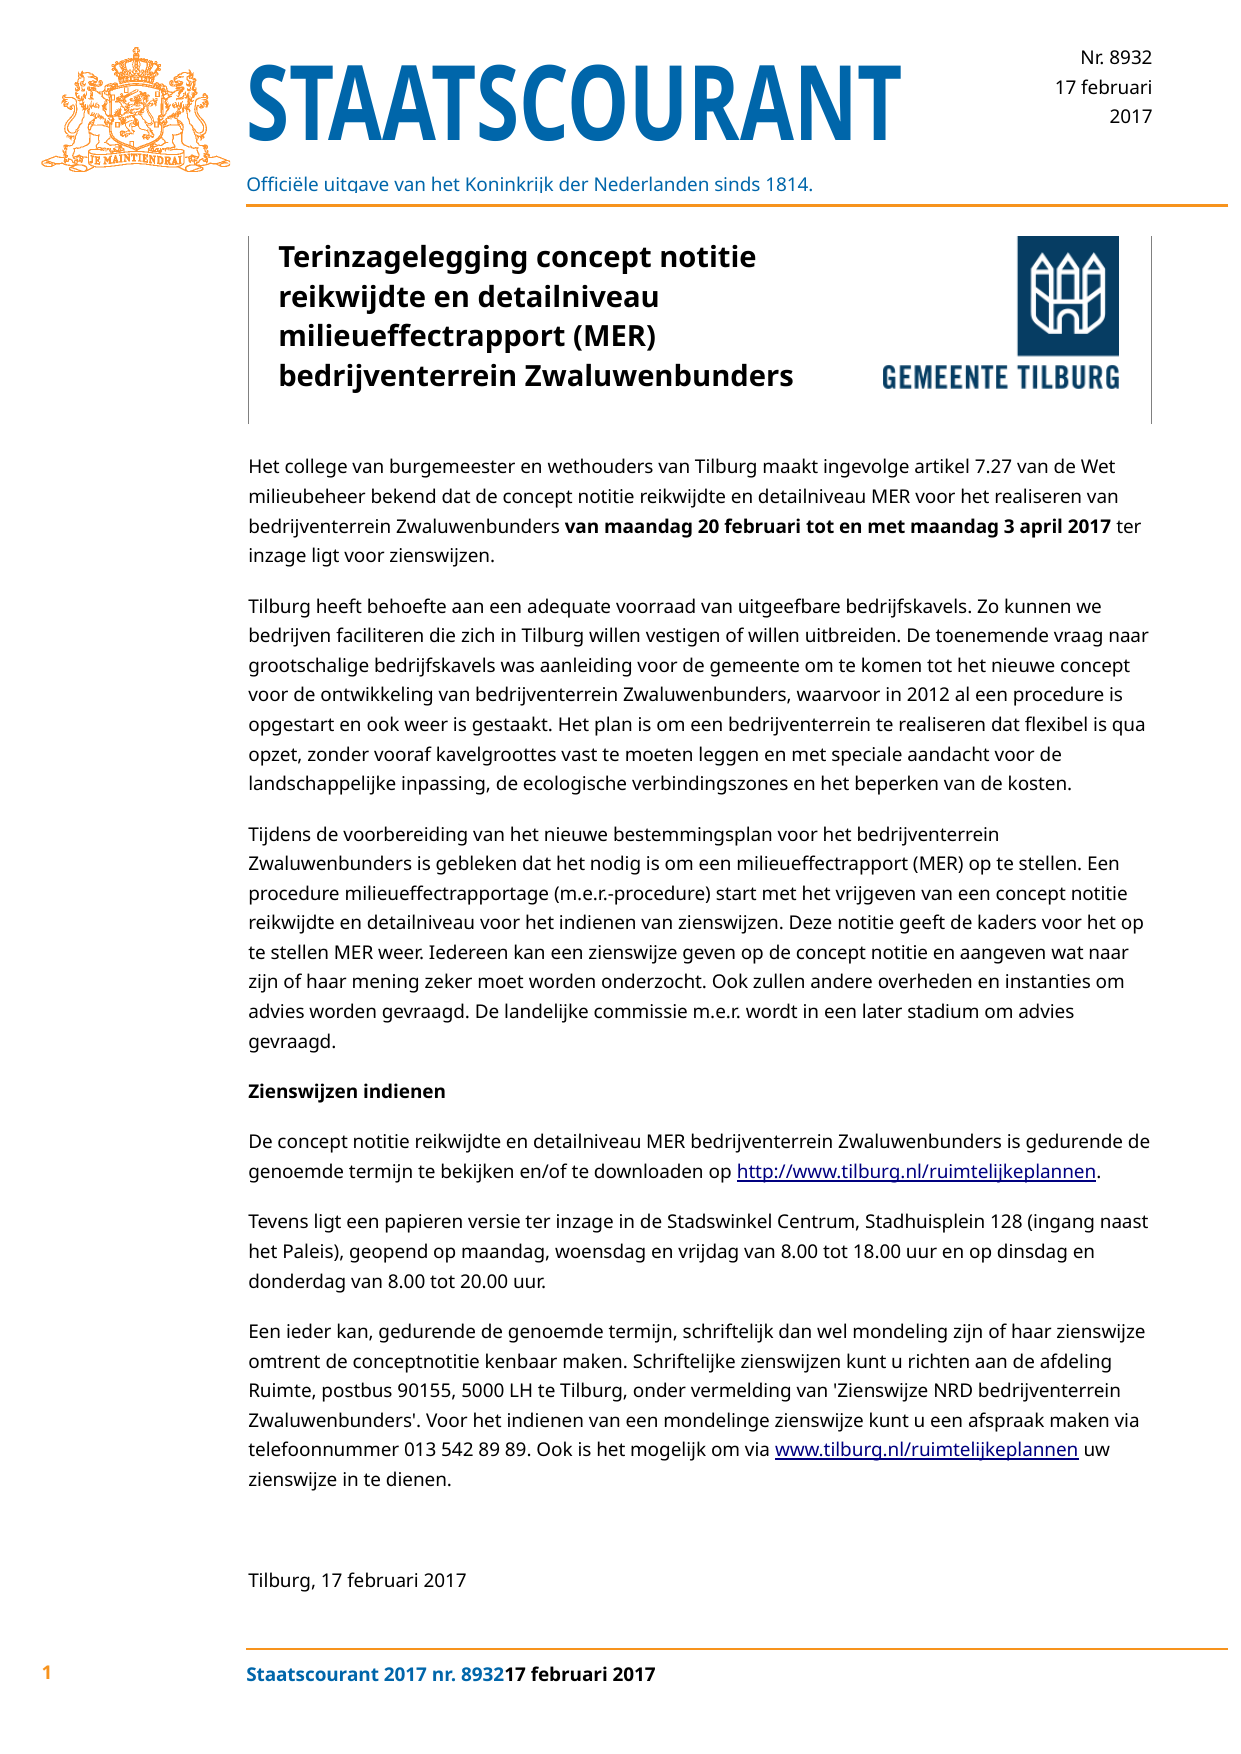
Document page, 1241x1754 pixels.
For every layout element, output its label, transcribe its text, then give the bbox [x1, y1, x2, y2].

table_header [850, 236, 1151, 424]
text Zienswijzen indienen [248, 1078, 1152, 1104]
picture [882, 236, 1119, 391]
text Tilburg, 17 februari 2017 [248, 1567, 1152, 1593]
text Een ieder kan, gedurende de genoemde termijn, schriftelijk dan wel mondeling zijn of haar zienswijze omtrent de conceptnotitie kenbaar maken. Schriftelijke zienswijzen kunt u richten aan de afdeling Ruimte, postbus 90155, 5000 LH te Tilburg, onder vermelding van 'Zienswijze NRD bedrijventerrein Zwaluwenbunders'. Voor het indienen van een mondelinge zienswijze kunt u een afspraak maken via telefoonnummer 013 542 89 89. Ook is het mogelijk om via www.tilburg.nl/ruimtelijkeplannen uw zienswijze in te dienen. [248, 1318, 1152, 1492]
table_header Terinzagelegging concept notitie reikwijdte en detailniveau milieueffectrapport (MER) bedrijventerrein Zwaluwenbunders [249, 236, 850, 424]
picture [41, 47, 231, 172]
text Tevens ligt een papieren versie ter inzage in de Stadswinkel Centrum, Stadhuisplein 128 (ingang naast het Paleis), geopend op maandag, woensdag en vrijdag van 8.00 tot 18.00 uur en op dinsdag en donderdag van 8.00 tot 20.00 uur. [248, 1209, 1152, 1293]
text Het college van burgemeester en wethouders van Tilburg maakt ingevolge artikel 7.27 van de Wet milieubeheer bekend dat de concept notitie reikwijdte en detailniveau MER voor het realiseren van bedrijventerrein Zwaluwenbunders van maandag 20 februari tot en met maandag 3 april 2017 ter inzage ligt voor zienswijzen. [248, 454, 1152, 568]
text De concept notitie reikwijdte en detailniveau MER bedrijventerrein Zwaluwenbunders is gedurende de genoemde termijn te bekijken en/of te downloaden op http://www.tilburg.nl/ruimtelijkeplannen. [248, 1129, 1152, 1184]
text Tijdens de voorbereiding van het nieuwe bestemmingsplan voor het bedrijventerrein Zwaluwenbunders is gebleken dat het nodig is om een milieueffectrapport (MER) op te stellen. Een procedure milieueffectrapportage (m.e.r.-procedure) start met het vrijgeven van een concept notitie reikwijdte en detailniveau voor het indienen van zienswijzen. Deze notitie geeft de kaders voor het op te stellen MER weer. Iedereen kan een zienswijze geven op de concept notitie en aangeven wat naar zijn of haar mening zeker moet worden onderzocht. Ook zullen andere overheden en instanties om advies worden gevraagd. De landelijke commissie m.e.r. wordt in een later stadium om advies gevraagd. [248, 821, 1152, 1053]
text Tilburg heeft behoefte aan een adequate voorraad van uitgeefbare bedrijfskavels. Zo kunnen we bedrijven faciliteren die zich in Tilburg willen vestigen of willen uitbreiden. De toenemende vraag naar grootschalige bedrijfskavels was aanleiding voor de gemeente om te komen tot het nieuwe concept voor de ontwikkeling van bedrijventerrein Zwaluwenbunders, waarvoor in 2012 al een procedure is opgestart en ook weer is gestaakt. Het plan is om een bedrijventerrein te realiseren dat flexibel is qua opzet, zonder vooraf kavelgroottes vast te moeten leggen en met speciale aandacht voor de landschappelijke inpassing, de ecologische verbindingszones en het beperken van de kosten. [248, 593, 1152, 796]
